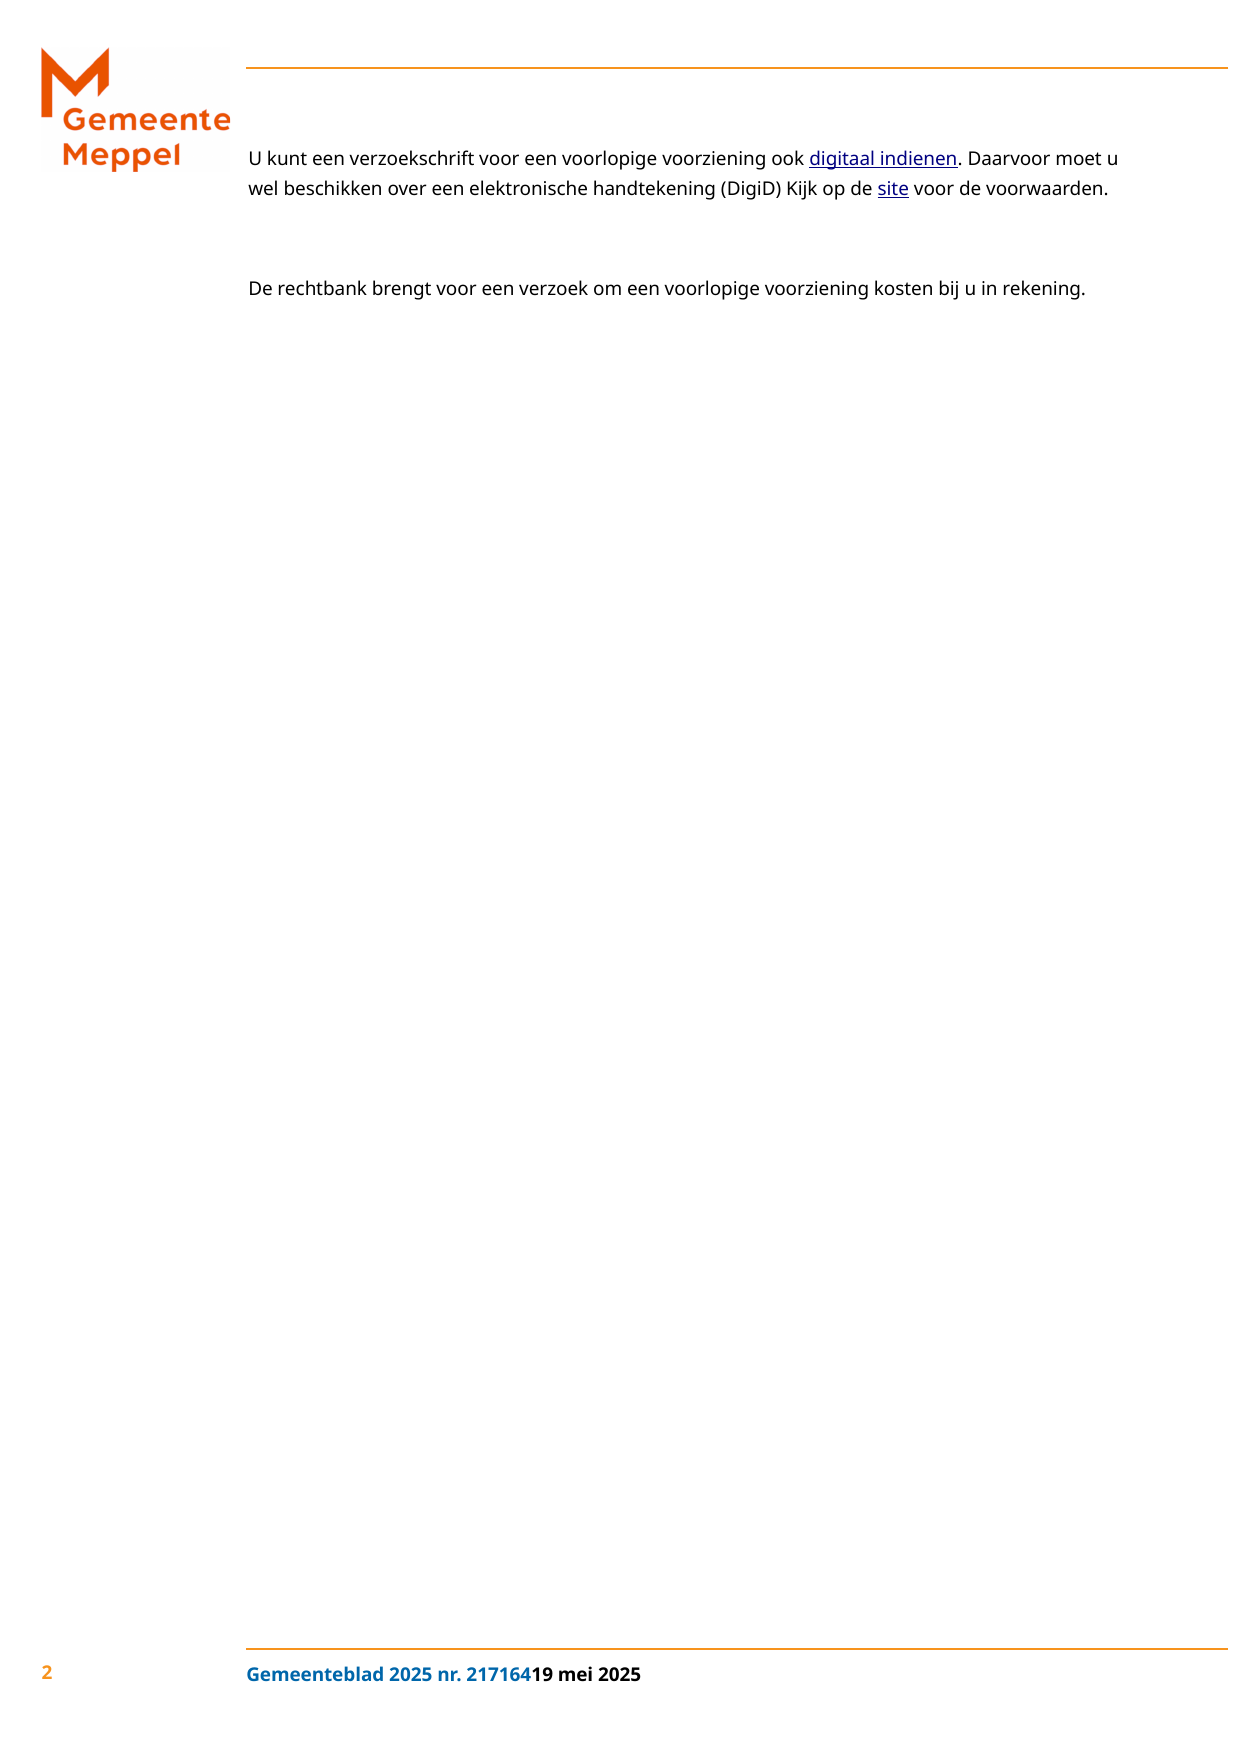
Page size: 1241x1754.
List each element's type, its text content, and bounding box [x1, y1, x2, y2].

text De rechtbank brengt voor een verzoek om een voorlopige voorziening kosten bij u in rekening. [248, 276, 1152, 301]
picture [41, 47, 231, 172]
text U kunt een verzoekschrift voor een voorlopige voorziening ook digitaal indienen. Daarvoor moet u wel beschikken over een elektronische handtekening (DigiD) Kijk op de site voor de voorwaarden. [248, 145, 1152, 201]
